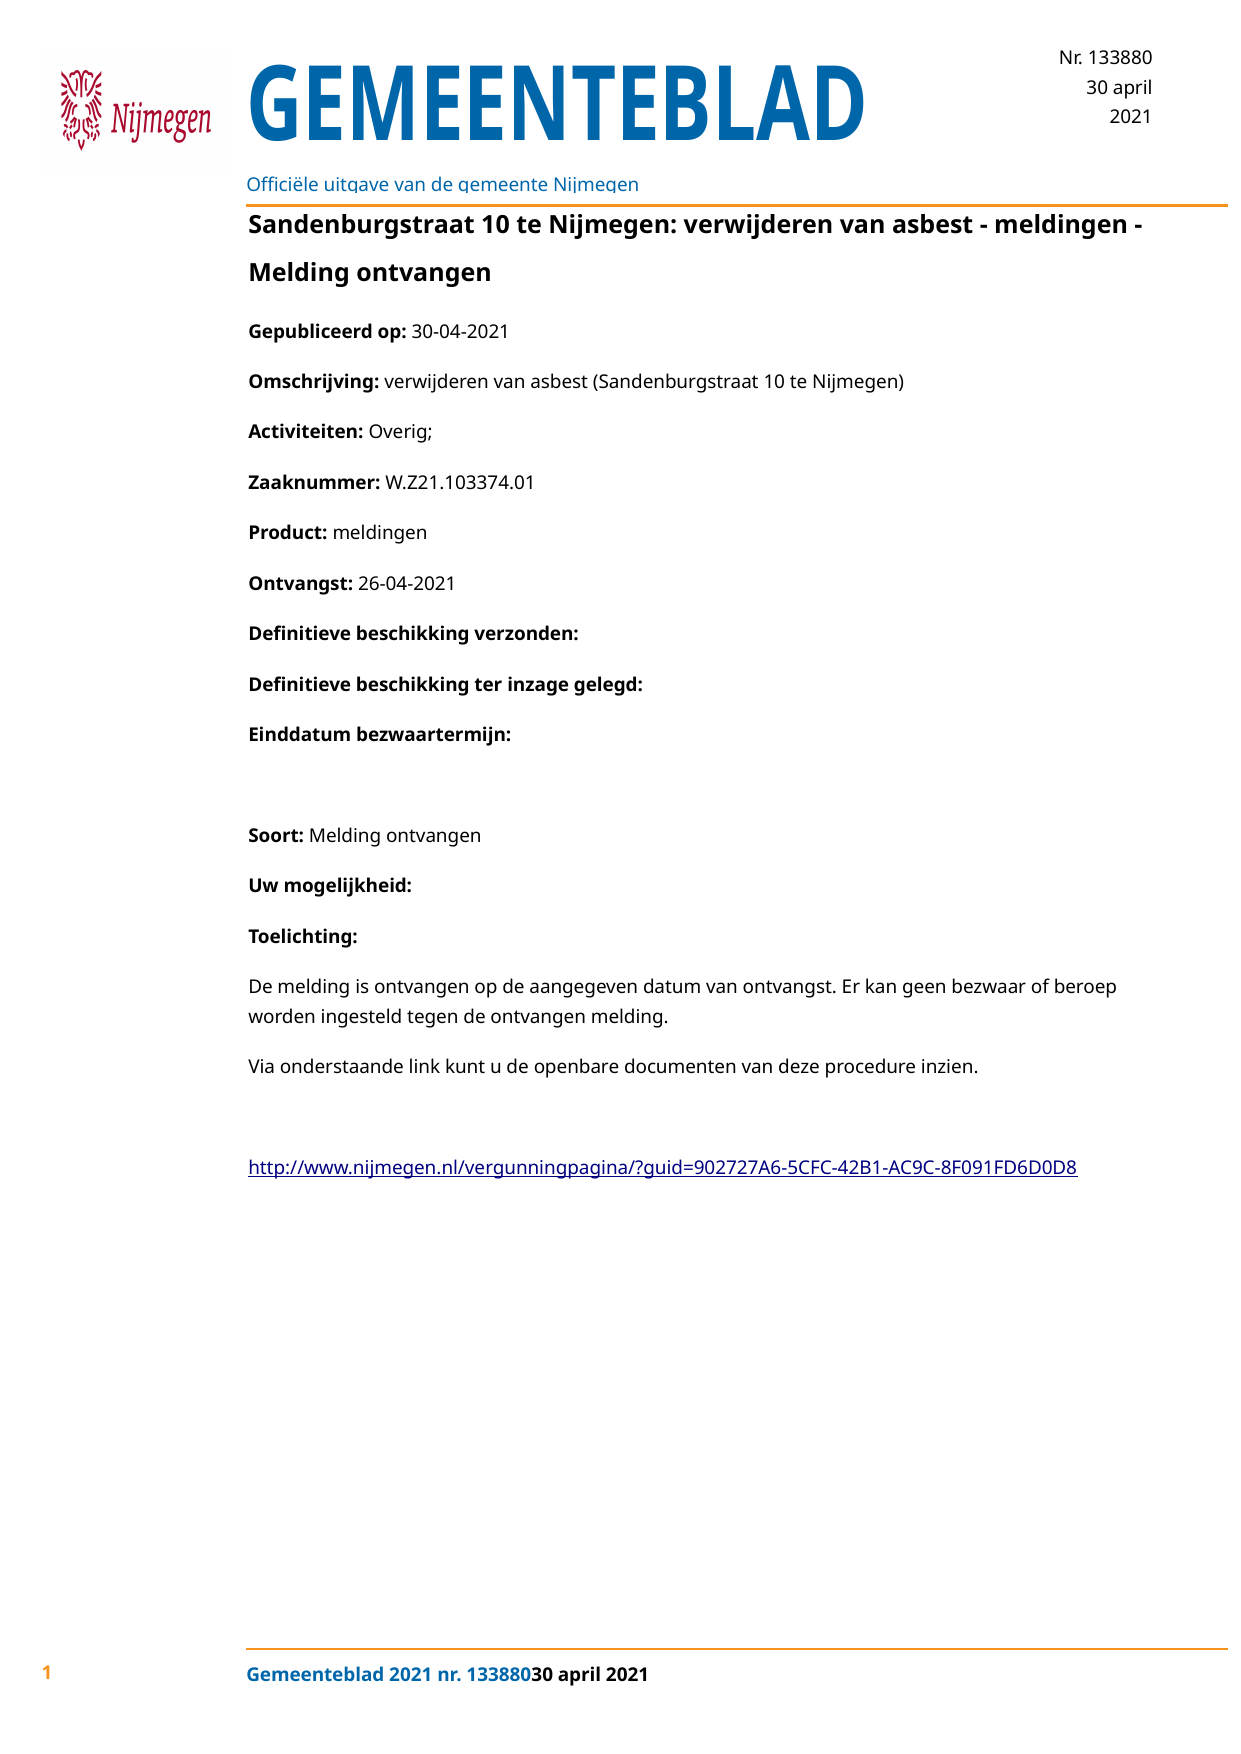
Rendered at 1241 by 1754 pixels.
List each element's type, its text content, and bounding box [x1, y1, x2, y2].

text Sandenburgstraat 10 te Nijmegen: verwijderen van asbest - meldingen - Melding ontvangen [248, 207, 1152, 288]
text http://www.nijmegen.nl/vergunningpagina/?guid=902727A6-5CFC-42B1-AC9C-8F091FD6D0D8 [248, 1154, 1152, 1180]
picture [41, 47, 231, 172]
text Definitieve beschikking verzonden: [248, 620, 1152, 646]
text Uw mogelijkheid: [248, 872, 1152, 898]
text Via onderstaande link kunt u de openbare documenten van deze procedure inzien. [248, 1053, 1152, 1079]
text Ontvangst: 26-04-2021 [248, 570, 1152, 596]
text Definitieve beschikking ter inzage gelegd: [248, 671, 1152, 697]
text Activiteiten: Overig; [248, 419, 1152, 444]
text Gepubliceerd op: 30-04-2021 [248, 318, 1152, 344]
text Soort: Melding ontvangen [248, 822, 1152, 848]
text Omschrijving: verwijderen van asbest (Sandenburgstraat 10 te Nijmegen) [248, 368, 1152, 394]
text De melding is ontvangen op de aangegeven datum van ontvangst. Er kan geen bezwaar of beroep worden ingesteld tegen de ontvangen melding. [248, 973, 1152, 1029]
text Product: meldingen [248, 519, 1152, 545]
text Toelichting: [248, 923, 1152, 949]
text Zaaknummer: W.Z21.103374.01 [248, 469, 1152, 495]
text Einddatum bezwaartermijn: [248, 721, 1152, 747]
